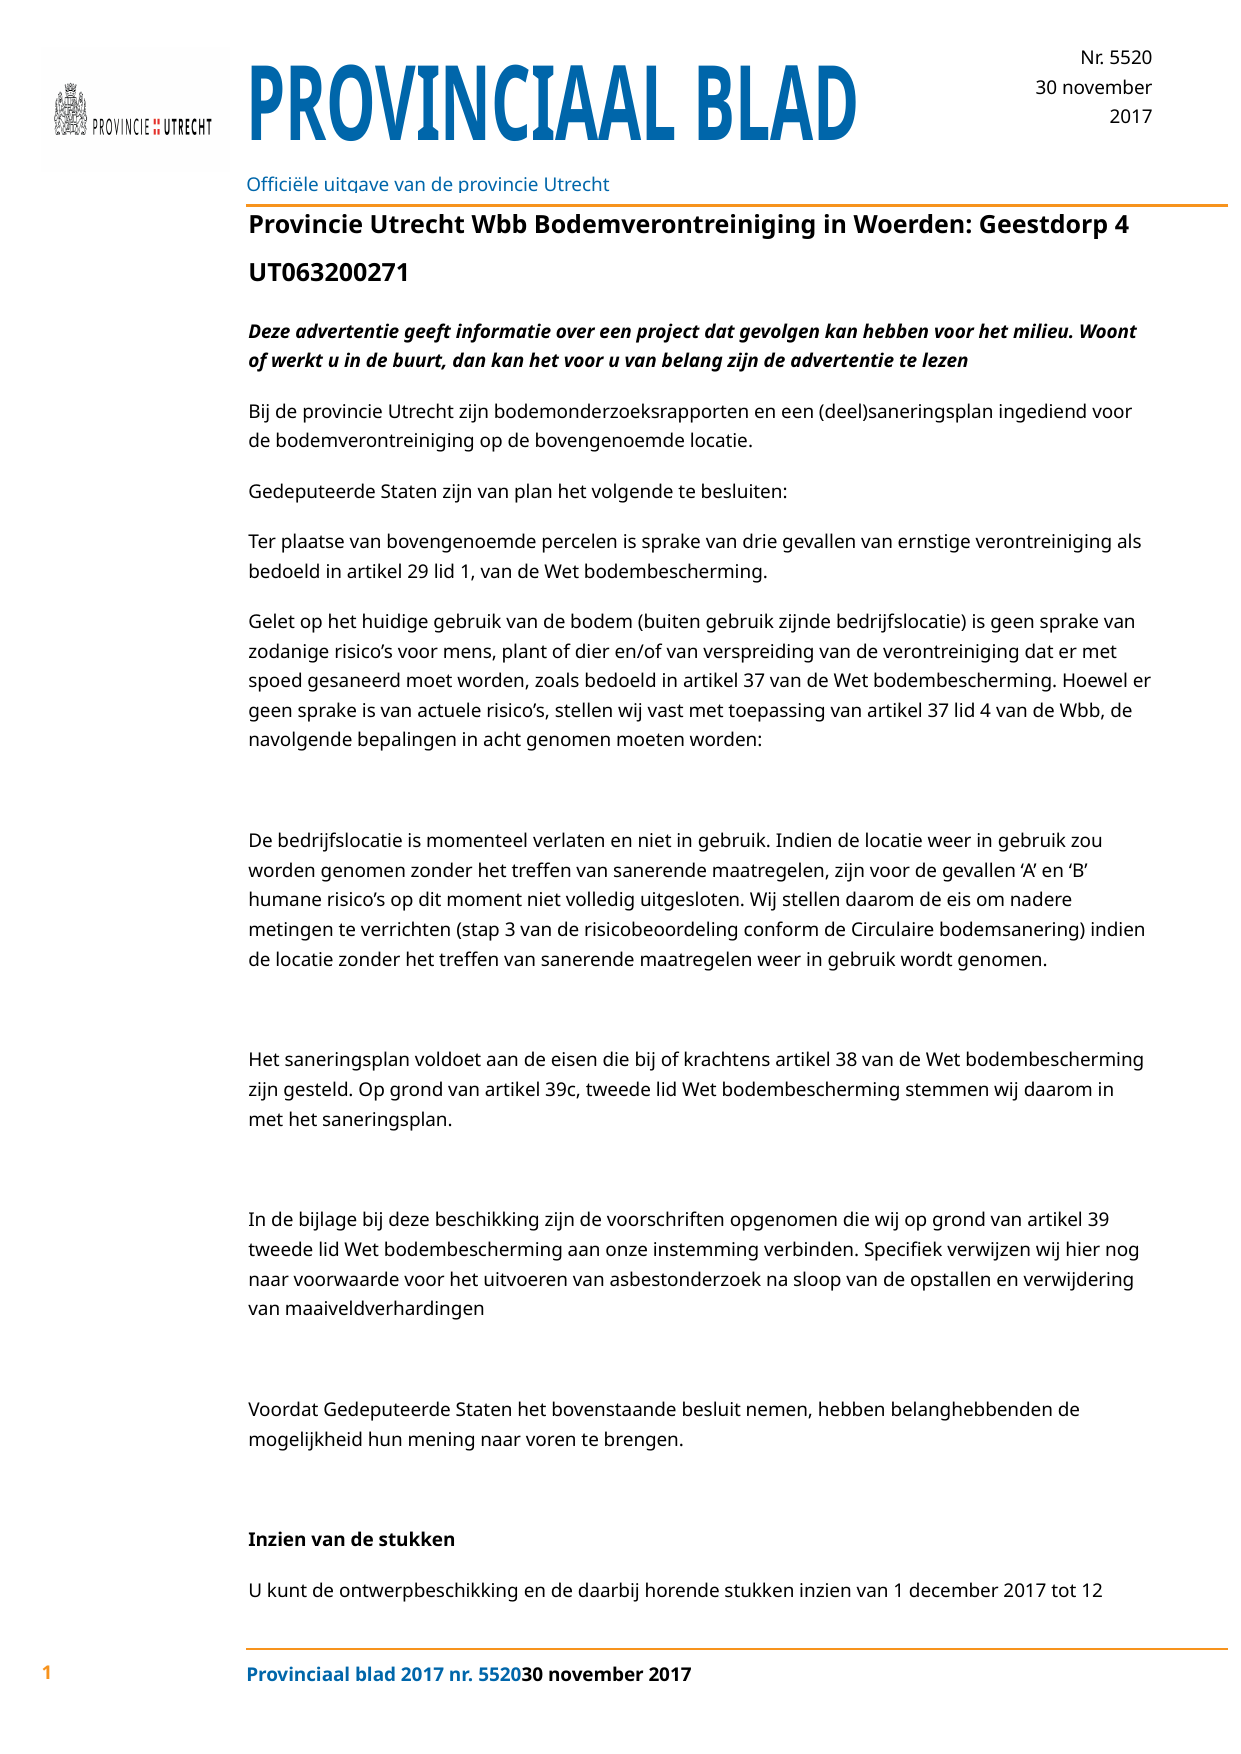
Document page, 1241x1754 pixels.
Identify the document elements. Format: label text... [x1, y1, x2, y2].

text Provincie Utrecht Wbb Bodemverontreiniging in Woerden: Geestdorp 4 UT063200271 [248, 207, 1152, 288]
picture [41, 47, 231, 172]
text Gedeputeerde Staten zijn van plan het volgende te besluiten: [248, 478, 1152, 504]
text Het saneringsplan voldoet aan de eisen die bij of krachtens artikel 38 van de Wet bodembescherming zijn gesteld. Op grond van artikel 39c, tweede lid Wet bodembescherming stemmen wij daarom in met het saneringsplan. [248, 1047, 1152, 1132]
text Voordat Gedeputeerde Staten het bovenstaande besluit nemen, hebben belanghebbenden de mogelijkheid hun mening naar voren te brengen. [248, 1396, 1152, 1452]
text Inzien van de stukken [248, 1527, 1152, 1552]
text Ter plaatse van bovengenoemde percelen is sprake van drie gevallen van ernstige verontreiniging als bedoeld in artikel 29 lid 1, van de Wet bodembescherming. [248, 528, 1152, 584]
text Gelet op het huidige gebruik van de bodem (buiten gebruik zijnde bedrijfslocatie) is geen sprake van zodanige risico’s voor mens, plant of dier en/of van verspreiding van de verontreiniging dat er met spoed gesaneerd moet worden, zoals bedoeld in artikel 37 van de Wet bodembescherming. Hoewel er geen sprake is van actuele risico’s, stellen wij vast met toepassing van artikel 37 lid 4 van de Wbb, de navolgende bepalingen in acht genomen moeten worden: [248, 608, 1152, 752]
text De bedrijfslocatie is momenteel verlaten en niet in gebruik. Indien de locatie weer in gebruik zou worden genomen zonder het treffen van sanerende maatregelen, zijn voor de gevallen ‘A’ en ‘B’ humane risico’s op dit moment niet volledig uitgesloten. Wij stellen daarom de eis om nadere metingen te verrichten (stap 3 van de risicobeoordeling conform de Circulaire bodemsanering) indien de locatie zonder het treffen van sanerende maatregelen weer in gebruik wordt genomen. [248, 827, 1152, 972]
text U kunt de ontwerpbeschikking en de daarbij horende stukken inzien van 1 december 2017 tot 12 [248, 1577, 1152, 1603]
text Deze advertentie geeft informatie over een project dat gevolgen kan hebben voor het milieu. Woont of werkt u in de buurt, dan kan het voor u van belang zijn de advertentie te lezen [248, 318, 1152, 373]
text In de bijlage bij deze beschikking zijn de voorschriften opgenomen die wij op grond van artikel 39 tweede lid Wet bodembescherming aan onze instemming verbinden. Specifiek verwijzen wij hier nog naar voorwaarde voor het uitvoeren van asbestonderzoek na sloop van de opstallen en verwijdering van maaiveldverhardingen [248, 1207, 1152, 1321]
text Bij de provincie Utrecht zijn bodemonderzoeksrapporten en een (deel)saneringsplan ingediend voor de bodemverontreiniging op de bovengenoemde locatie. [248, 398, 1152, 453]
